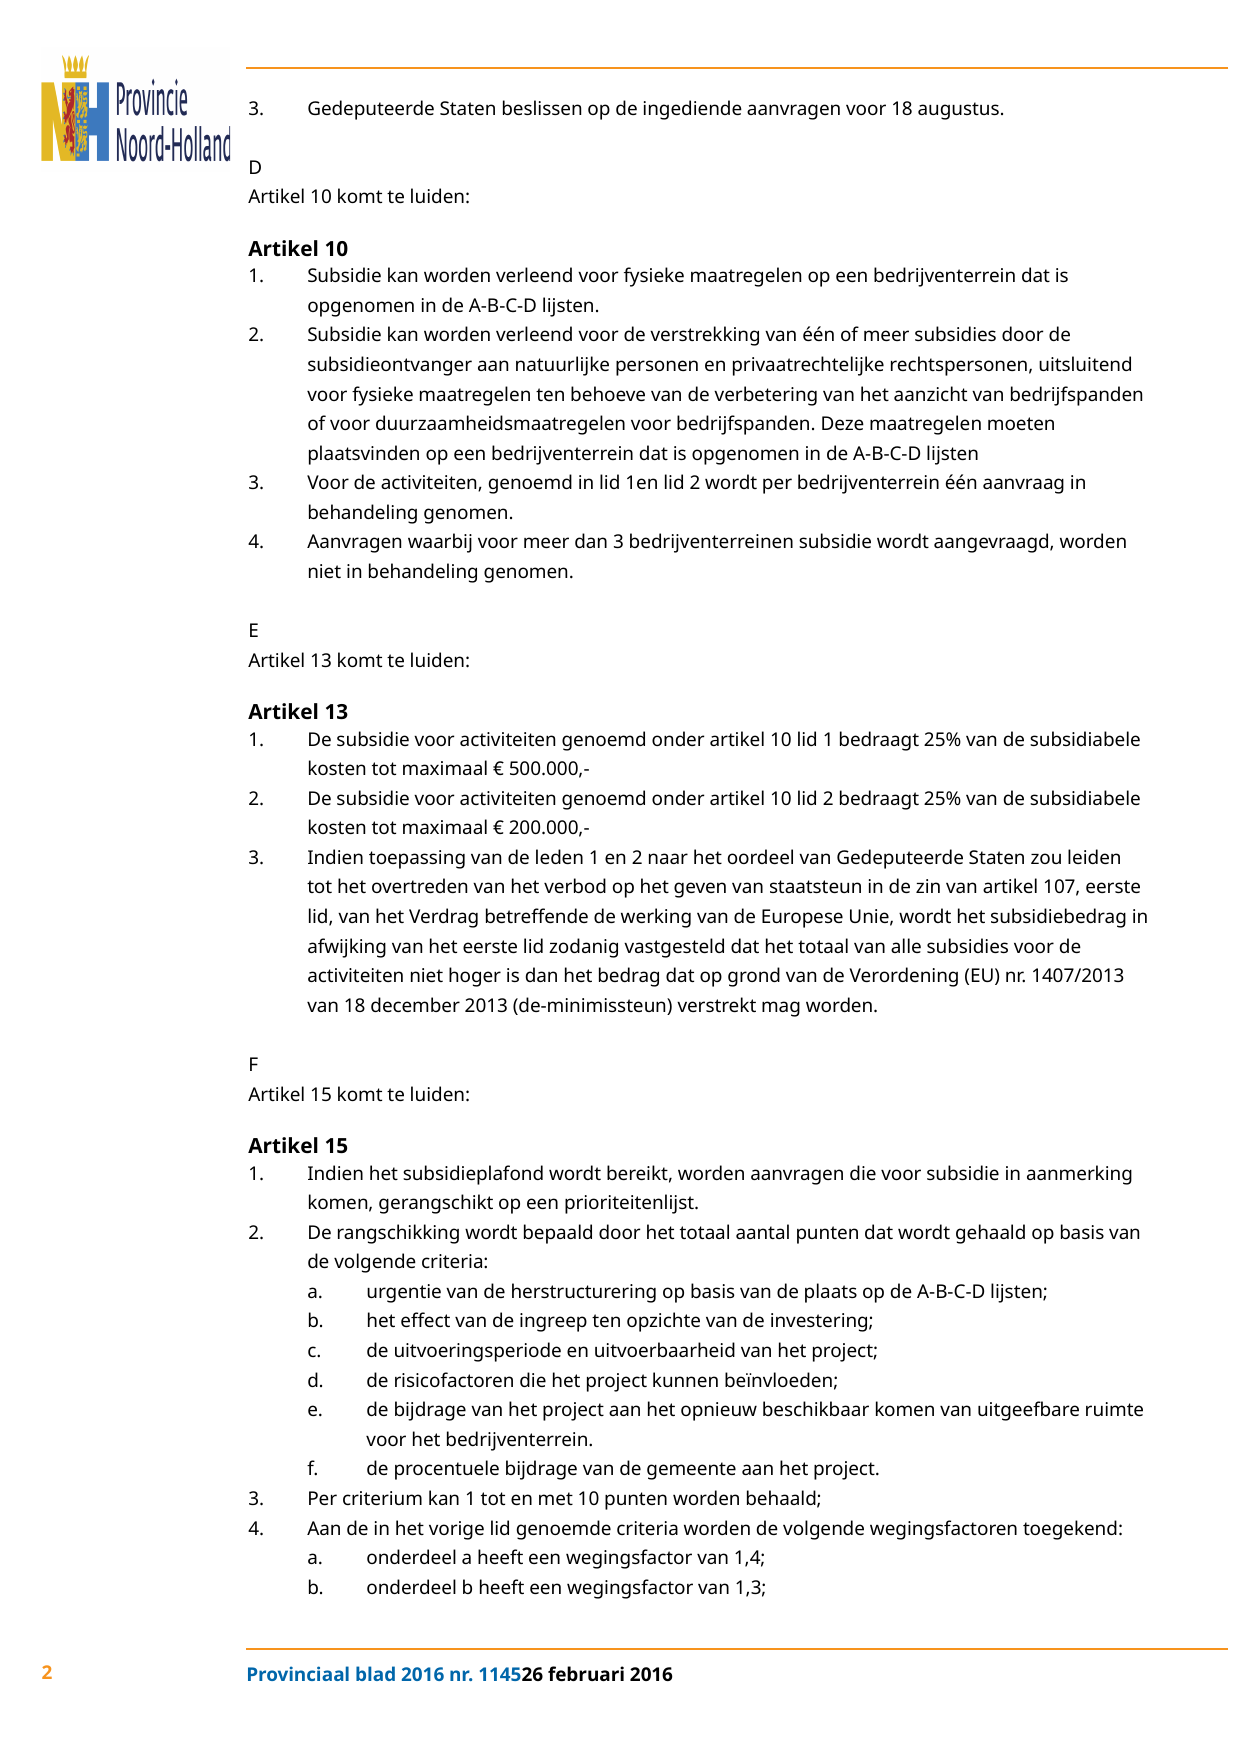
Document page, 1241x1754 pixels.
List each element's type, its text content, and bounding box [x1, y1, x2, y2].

list Subsidie kan worden verleend voor fysieke maatregelen op een bedrijventerrein dat is opgenomen in de A-B-C-D lijsten. [248, 262, 1152, 318]
list Aanvragen waarbij voor meer dan 3 bedrijventerreinen subsidie wordt aangevraagd, worden niet in behandeling genomen. [248, 529, 1152, 584]
list urgentie van de herstructurering op basis van de plaats op de A-B-C-D lijsten; [307, 1278, 1152, 1304]
text Artikel 10 [248, 234, 1152, 262]
text E [248, 617, 1152, 643]
list de risicofactoren die het project kunnen beïnvloeden; [307, 1367, 1152, 1392]
list Indien het subsidieplafond wordt bereikt, worden aanvragen die voor subsidie in aanmerking komen, gerangschikt op een prioriteitenlijst. [248, 1160, 1152, 1215]
list Voor de activiteiten, genoemd in lid 1en lid 2 wordt per bedrijventerrein één aanvraag in behandeling genomen. [248, 469, 1152, 525]
picture [41, 47, 231, 172]
text Artikel 10 komt te luiden: [248, 183, 1152, 209]
text Artikel 15 [248, 1131, 1152, 1160]
list onderdeel a heeft een wegingsfactor van 1,4; [307, 1544, 1152, 1570]
list het effect van de ingreep ten opzichte van de investering; [307, 1308, 1152, 1333]
text D [248, 154, 1152, 180]
list Indien toepassing van de leden 1 en 2 naar het oordeel van Gedeputeerde Staten zou leiden tot het overtreden van het verbod op het geven van staatsteun in de zin van artikel 107, eerste lid, van het Verdrag betreffende de werking van de Europese Unie, wordt het subsidiebedrag in afwijking van het eerste lid zodanig vastgesteld dat het totaal van alle subsidies voor de activiteiten niet hoger is dan het bedrag dat op grond van de Verordening (EU) nr. 1407/2013 van 18 december 2013 (de-minimissteun) verstrekt mag worden. [248, 844, 1152, 1018]
list Subsidie kan worden verleend voor de verstrekking van één of meer subsidies door de subsidieontvanger aan natuurlijke personen en privaatrechtelijke rechtspersonen, uitsluitend voor fysieke maatregelen ten behoeve van de verbetering van het aanzicht van bedrijfspanden of voor duurzaamheidsmaatregelen voor bedrijfspanden. Deze maatregelen moeten plaatsvinden op een bedrijventerrein dat is opgenomen in de A-B-C-D lijsten [248, 322, 1152, 466]
text Artikel 13 [248, 697, 1152, 726]
list onderdeel b heeft een wegingsfactor van 1,3; [307, 1574, 1152, 1599]
list Aan de in het vorige lid genoemde criteria worden de volgende wegingsfactoren toegekend: [248, 1515, 1152, 1540]
text Artikel 13 komt te luiden: [248, 647, 1152, 673]
list De subsidie voor activiteiten genoemd onder artikel 10 lid 1 bedraagt 25% van de subsidiabele kosten tot maximaal € 500.000,- [248, 726, 1152, 781]
list De rangschikking wordt bepaald door het totaal aantal punten dat wordt gehaald op basis van de volgende criteria: [248, 1219, 1152, 1274]
text F [248, 1051, 1152, 1077]
list de procentuele bijdrage van de gemeente aan het project. [307, 1456, 1152, 1481]
list De subsidie voor activiteiten genoemd onder artikel 10 lid 2 bedraagt 25% van de subsidiabele kosten tot maximaal € 200.000,- [248, 785, 1152, 840]
text Artikel 15 komt te luiden: [248, 1081, 1152, 1107]
list de bijdrage van het project aan het opnieuw beschikbaar komen van uitgeefbare ruimte voor het bedrijventerrein. [307, 1396, 1152, 1452]
list Per criterium kan 1 tot en met 10 punten worden behaald; [248, 1485, 1152, 1511]
list Gedeputeerde Staten beslissen op de ingediende aanvragen voor 18 augustus. [248, 95, 1152, 121]
list de uitvoeringsperiode en uitvoerbaarheid van het project; [307, 1337, 1152, 1363]
